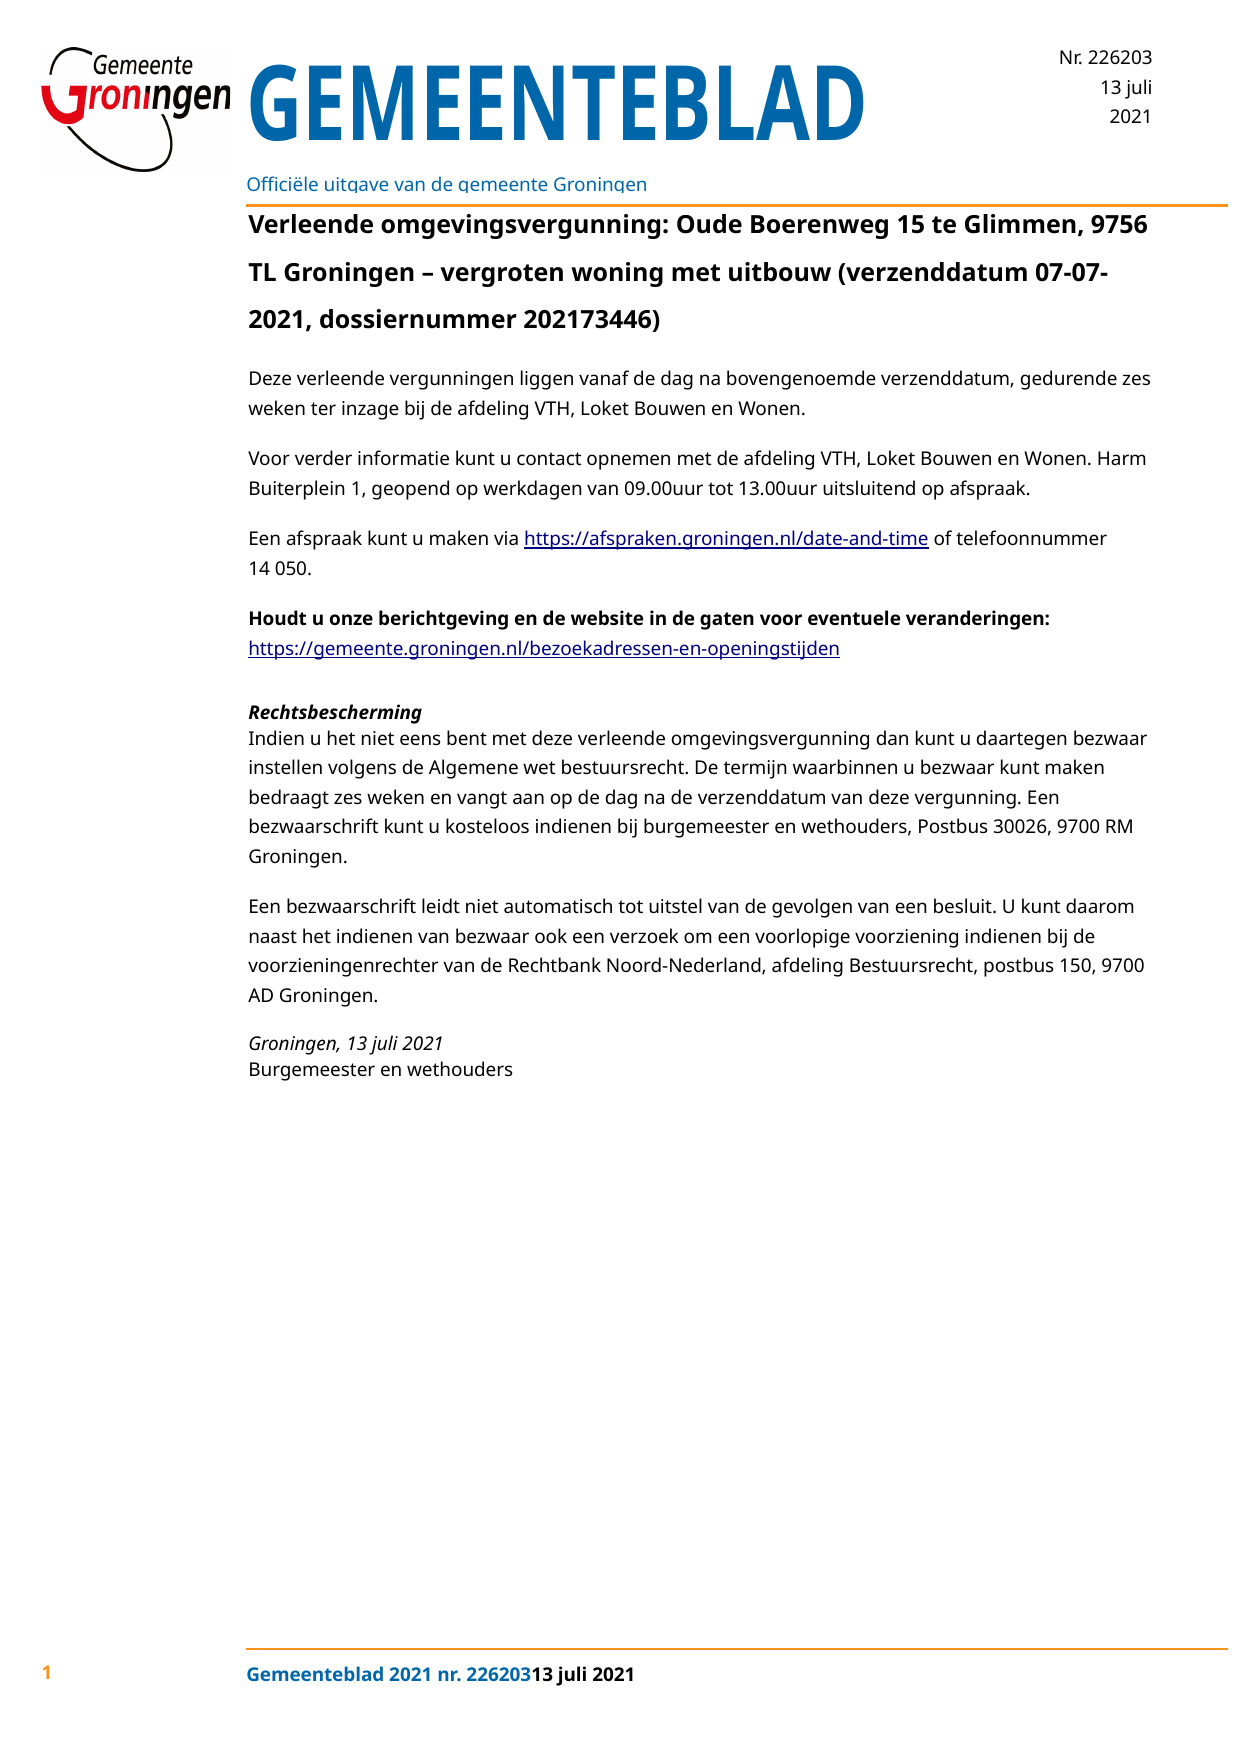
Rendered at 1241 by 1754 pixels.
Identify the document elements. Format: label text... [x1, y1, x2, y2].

text Een bezwaarschrift leidt niet automatisch tot uitstel van de gevolgen van een besluit. U kunt daarom naast het indienen van bezwaar ook een verzoek om een voorlopige voorziening indienen bij de voorzieningenrechter van de Rechtbank Noord-Nederland, afdeling Bestuursrecht, postbus 150, 9700 AD Groningen. [248, 893, 1152, 1008]
text Groningen, 13 juli 2021 [248, 1030, 1152, 1056]
picture [41, 47, 231, 172]
text Voor verder informatie kunt u contact opnemen met de afdeling VTH, Loket Bouwen en Wonen. Harm Buiterplein 1, geopend op werkdagen van 09.00uur tot 13.00uur uitsluitend op afspraak. [248, 446, 1152, 501]
text Indien u het niet eens bent met deze verleende omgevingsvergunning dan kunt u daartegen bezwaar instellen volgens de Algemene wet bestuursrecht. De termijn waarbinnen u bezwaar kunt maken bedraagt zes weken en vangt aan op de dag na de verzenddatum van deze vergunning. Een bezwaarschrift kunt u kosteloos indienen bij burgemeester en wethouders, Postbus 30026, 9700 RM Groningen. [248, 725, 1152, 869]
text Rechtsbescherming [248, 699, 1152, 725]
text Burgemeester en wethouders [248, 1056, 1152, 1082]
text Houdt u onze berichtgeving en de website in de gaten voor eventuele veranderingen: https://gemeente.groningen.nl/bezoekadressen-en-openingstijden [248, 606, 1152, 661]
text Deze verleende vergunningen liggen vanaf de dag na bovengenoemde verzenddatum, gedurende zes weken ter inzage bij de afdeling VTH, Loket Bouwen en Wonen. [248, 366, 1152, 421]
text Verleende omgevingsvergunning: Oude Boerenweg 15 te Glimmen, 9756 TL Groningen – vergroten woning met uitbouw (verzenddatum 07-07-2021, dossiernummer 202173446) [248, 207, 1152, 336]
text Een afspraak kunt u maken via https://afspraken.groningen.nl/date-and-time of telefoonnummer 14 050. [248, 526, 1152, 581]
